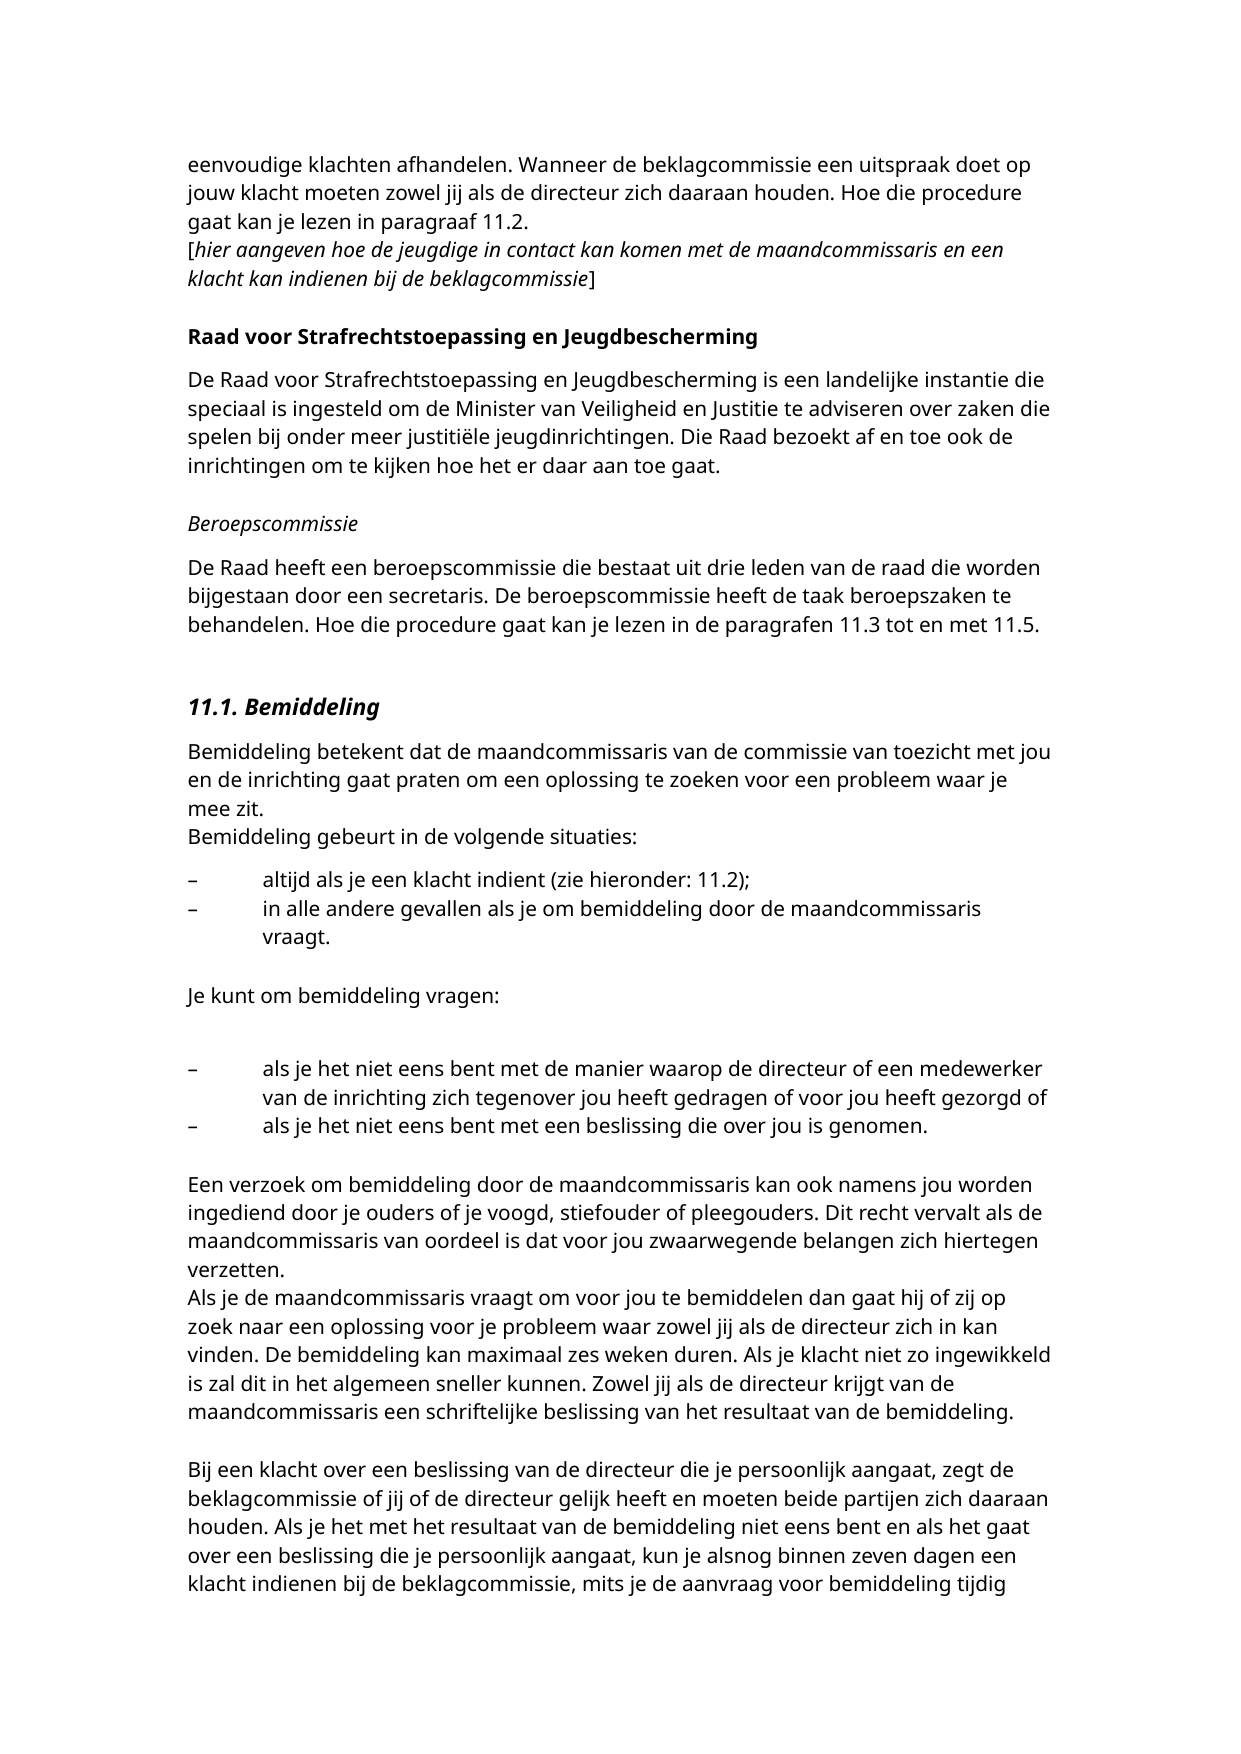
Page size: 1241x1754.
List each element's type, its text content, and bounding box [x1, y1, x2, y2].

text Bij een klacht over een beslissing van de directeur die je persoonlijk aangaat, zegt de beklagcommissie of jij of de directeur gelijk heeft en moeten beide partijen zich daaraan houden. Als je het met het resultaat van de bemiddeling niet eens bent en als het gaat over een beslissing die je persoonlijk aangaat, kun je alsnog binnen zeven dagen een klacht indienen bij de beklagcommissie, mits je de aanvraag voor bemiddeling tijdig [187, 1456, 1053, 1598]
text [hier aangeven hoe de jeugdige in contact kan komen met de maandcommissaris en een klacht kan indienen bij de beklagcommissie] [187, 235, 1053, 292]
list als je het niet eens bent met de manier waarop de directeur of een medewerker van de inrichting zich tegenover jou heeft gedragen of voor jou heeft gezorgd of [187, 1054, 1053, 1111]
text Bemiddeling betekent dat de maandcommissaris van de commissie van toezicht met jou en de inrichting gaat praten om een oplossing te zoeken voor een probleem waar je mee zit. [187, 737, 1053, 822]
text Beroepscommissie [187, 509, 1053, 538]
list in alle andere gevallen als je om bemiddeling door de maandcommissaris vraagt. [187, 894, 1053, 951]
text Een verzoek om bemiddeling door de maandcommissaris kan ook namens jou worden ingediend door je ouders of je voogd, stiefouder of pleegouders. Dit recht vervalt als de maandcommissaris van oordeel is dat voor jou zwaarwegende belangen zich hiertegen verzetten. [187, 1170, 1053, 1283]
list als je het niet eens bent met een beslissing die over jou is genomen. [187, 1111, 1053, 1140]
text De Raad voor Strafrechtstoepassing en Jeugdbescherming is een landelijke instantie die speciaal is ingesteld om de Minister van Veiligheid en Justitie te adviseren over zaken die spelen bij onder meer justitiële jeugdinrichtingen. Die Raad bezoekt af en toe ook de inrichtingen om te kijken hoe het er daar aan toe gaat. [187, 366, 1053, 479]
list altijd als je een klacht indient (zie hieronder: 11.2); [187, 866, 1053, 894]
text Je kunt om bemiddeling vragen: [187, 981, 1053, 1009]
text Bemiddeling gebeurt in de volgende situaties: [187, 822, 1053, 851]
subtitle 11.1. Bemiddeling [187, 691, 1053, 722]
text eenvoudige klachten afhandelen. Wanneer de beklagcommissie een uitspraak doet op jouw klacht moeten zowel jij als de directeur zich daaraan houden. Hoe die procedure gaat kan je lezen in paragraaf 11.2. [187, 150, 1053, 235]
text Raad voor Strafrechtstoepassing en Jeugdbescherming [187, 322, 1053, 351]
text Als je de maandcommissaris vraagt om voor jou te bemiddelen dan gaat hij of zij op zoek naar een oplossing voor je probleem waar zowel jij als de directeur zich in kan vinden. De bemiddeling kan maximaal zes weken duren. Als je klacht niet zo ingewikkeld is zal dit in het algemeen sneller kunnen. Zowel jij als de directeur krijgt van de maandcommissaris een schriftelijke beslissing van het resultaat van de bemiddeling. [187, 1283, 1053, 1426]
text De Raad heeft een beroepscommissie die bestaat uit drie leden van de raad die worden bijgestaan door een secretaris. De beroepscommissie heeft de taak beroepszaken te behandelen. Hoe die procedure gaat kan je lezen in de paragrafen 11.3 tot en met 11.5. [187, 553, 1053, 638]
